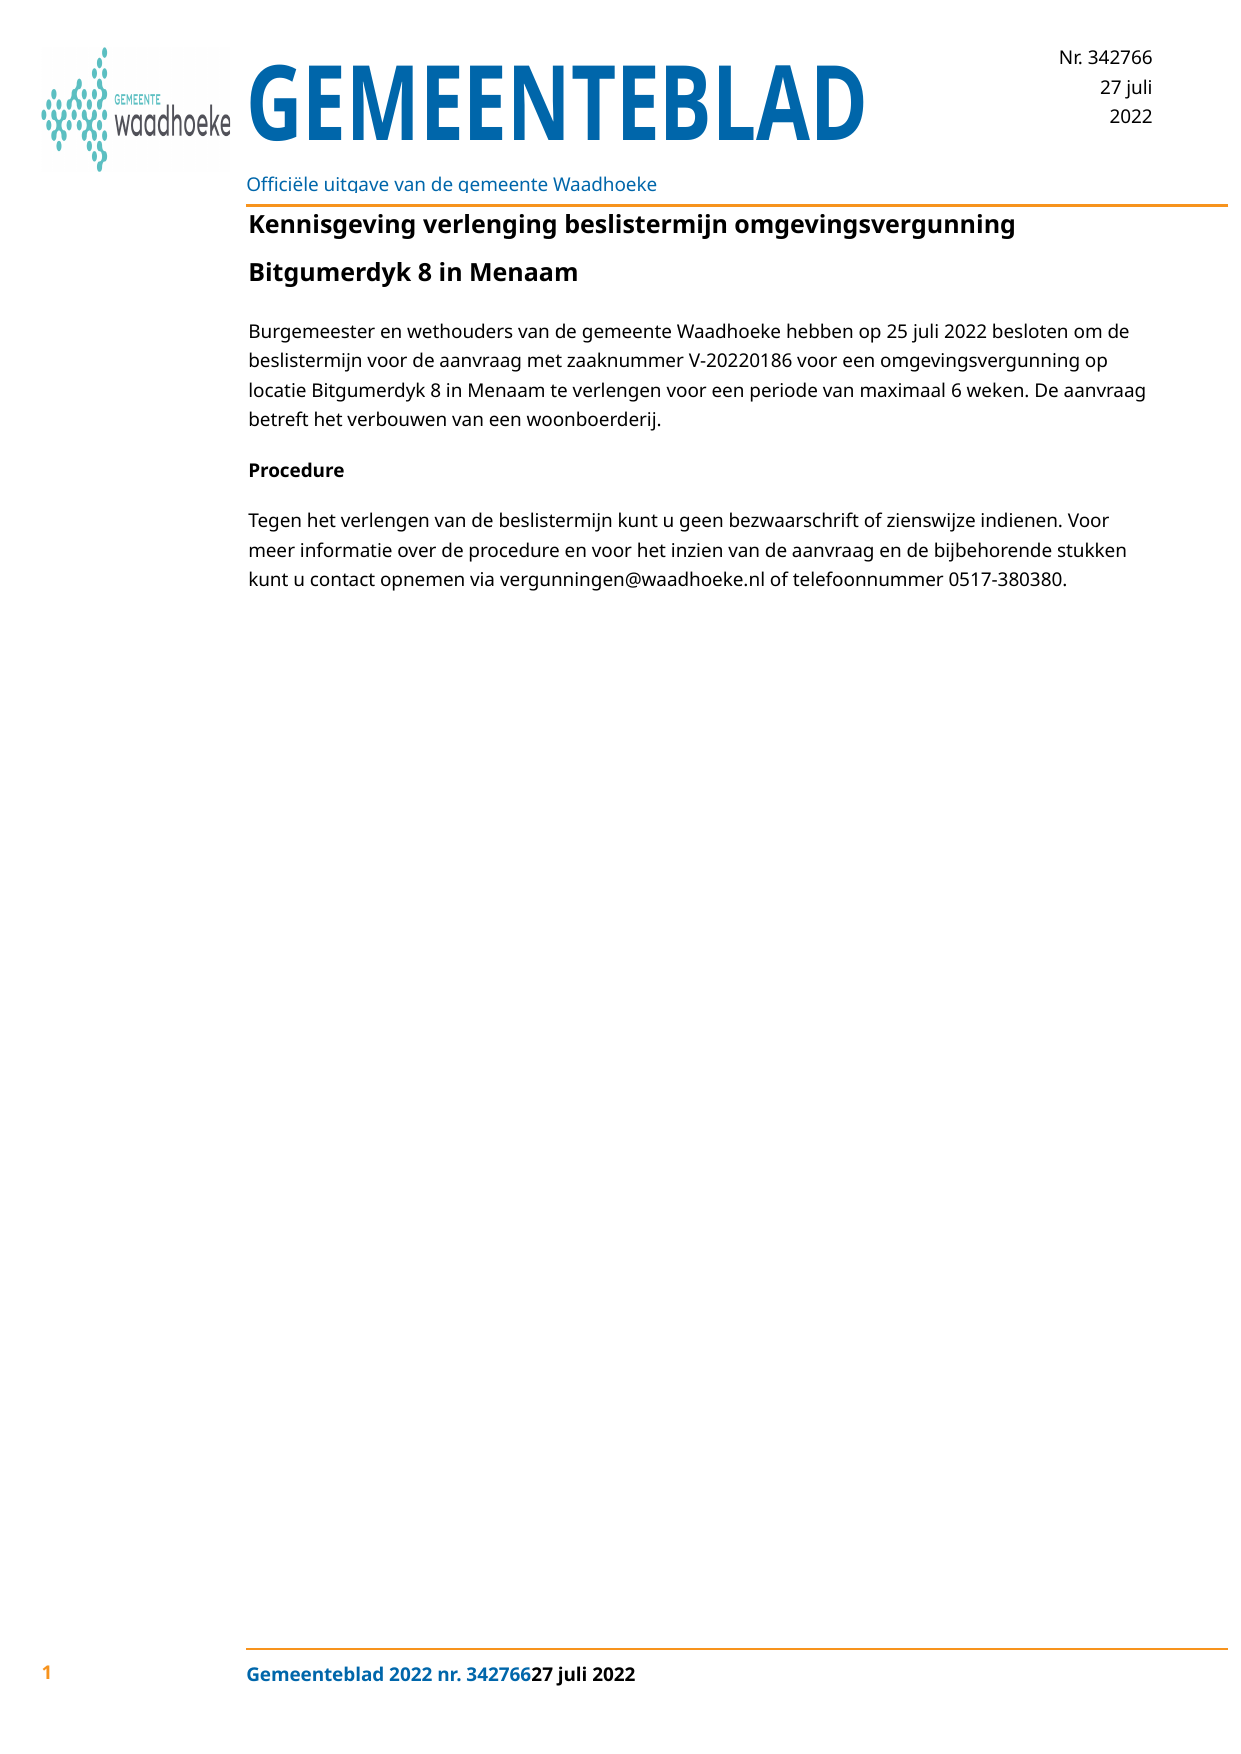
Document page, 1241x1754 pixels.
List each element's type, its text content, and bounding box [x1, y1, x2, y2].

text Kennisgeving verlenging beslistermijn omgevingsvergunning Bitgumerdyk 8 in Menaam [248, 207, 1152, 288]
text Tegen het verlengen van de beslistermijn kunt u geen bezwaarschrift of zienswijze indienen. Voor meer informatie over de procedure en voor het inzien van de aanvraag en de bijbehorende stukken kunt u contact opnemen via vergunningen@waadhoeke.nl of telefoonnummer 0517-380380. [248, 507, 1152, 592]
picture [41, 47, 231, 172]
text Procedure [248, 457, 1152, 483]
text Burgemeester en wethouders van de gemeente Waadhoeke hebben op 25 juli 2022 besloten om de beslistermijn voor de aanvraag met zaaknummer V-20220186 voor een omgevingsvergunning op locatie Bitgumerdyk 8 in Menaam te verlengen voor een periode van maximaal 6 weken. De aanvraag betreft het verbouwen van een woonboerderij. [248, 318, 1152, 432]
